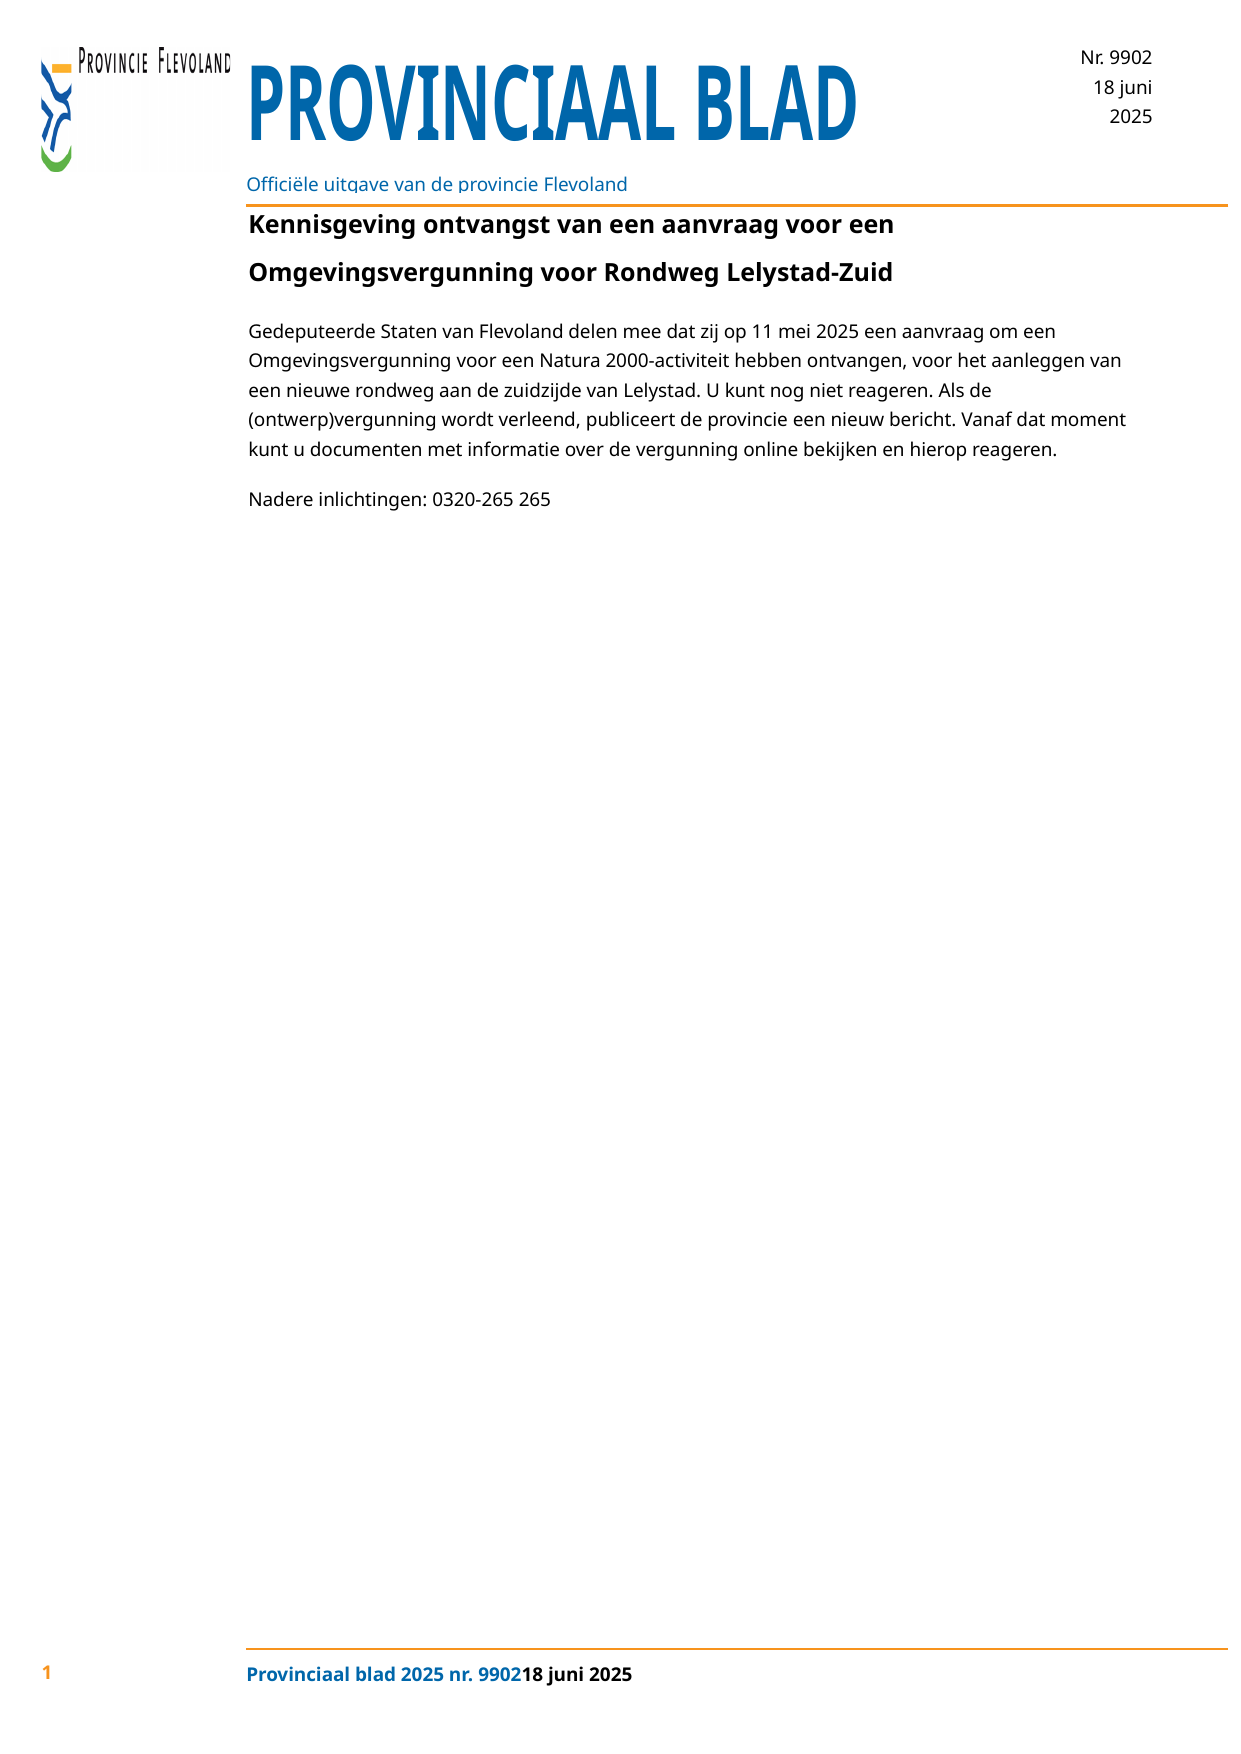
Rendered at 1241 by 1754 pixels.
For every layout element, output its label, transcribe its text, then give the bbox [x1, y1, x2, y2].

picture [41, 47, 231, 172]
text Nadere inlichtingen: 0320-265 265 [248, 487, 1152, 512]
text Gedeputeerde Staten van Flevoland delen mee dat zij op 11 mei 2025 een aanvraag om een Omgevingsvergunning voor een Natura 2000-activiteit hebben ontvangen, voor het aanleggen van een nieuwe rondweg aan de zuidzijde van Lelystad. U kunt nog niet reageren. Als de (ontwerp)vergunning wordt verleend, publiceert de provincie een nieuw bericht. Vanaf dat moment kunt u documenten met informatie over de vergunning online bekijken en hierop reageren. [248, 318, 1152, 462]
text Kennisgeving ontvangst van een aanvraag voor een Omgevingsvergunning voor Rondweg Lelystad-Zuid [248, 207, 1152, 288]
